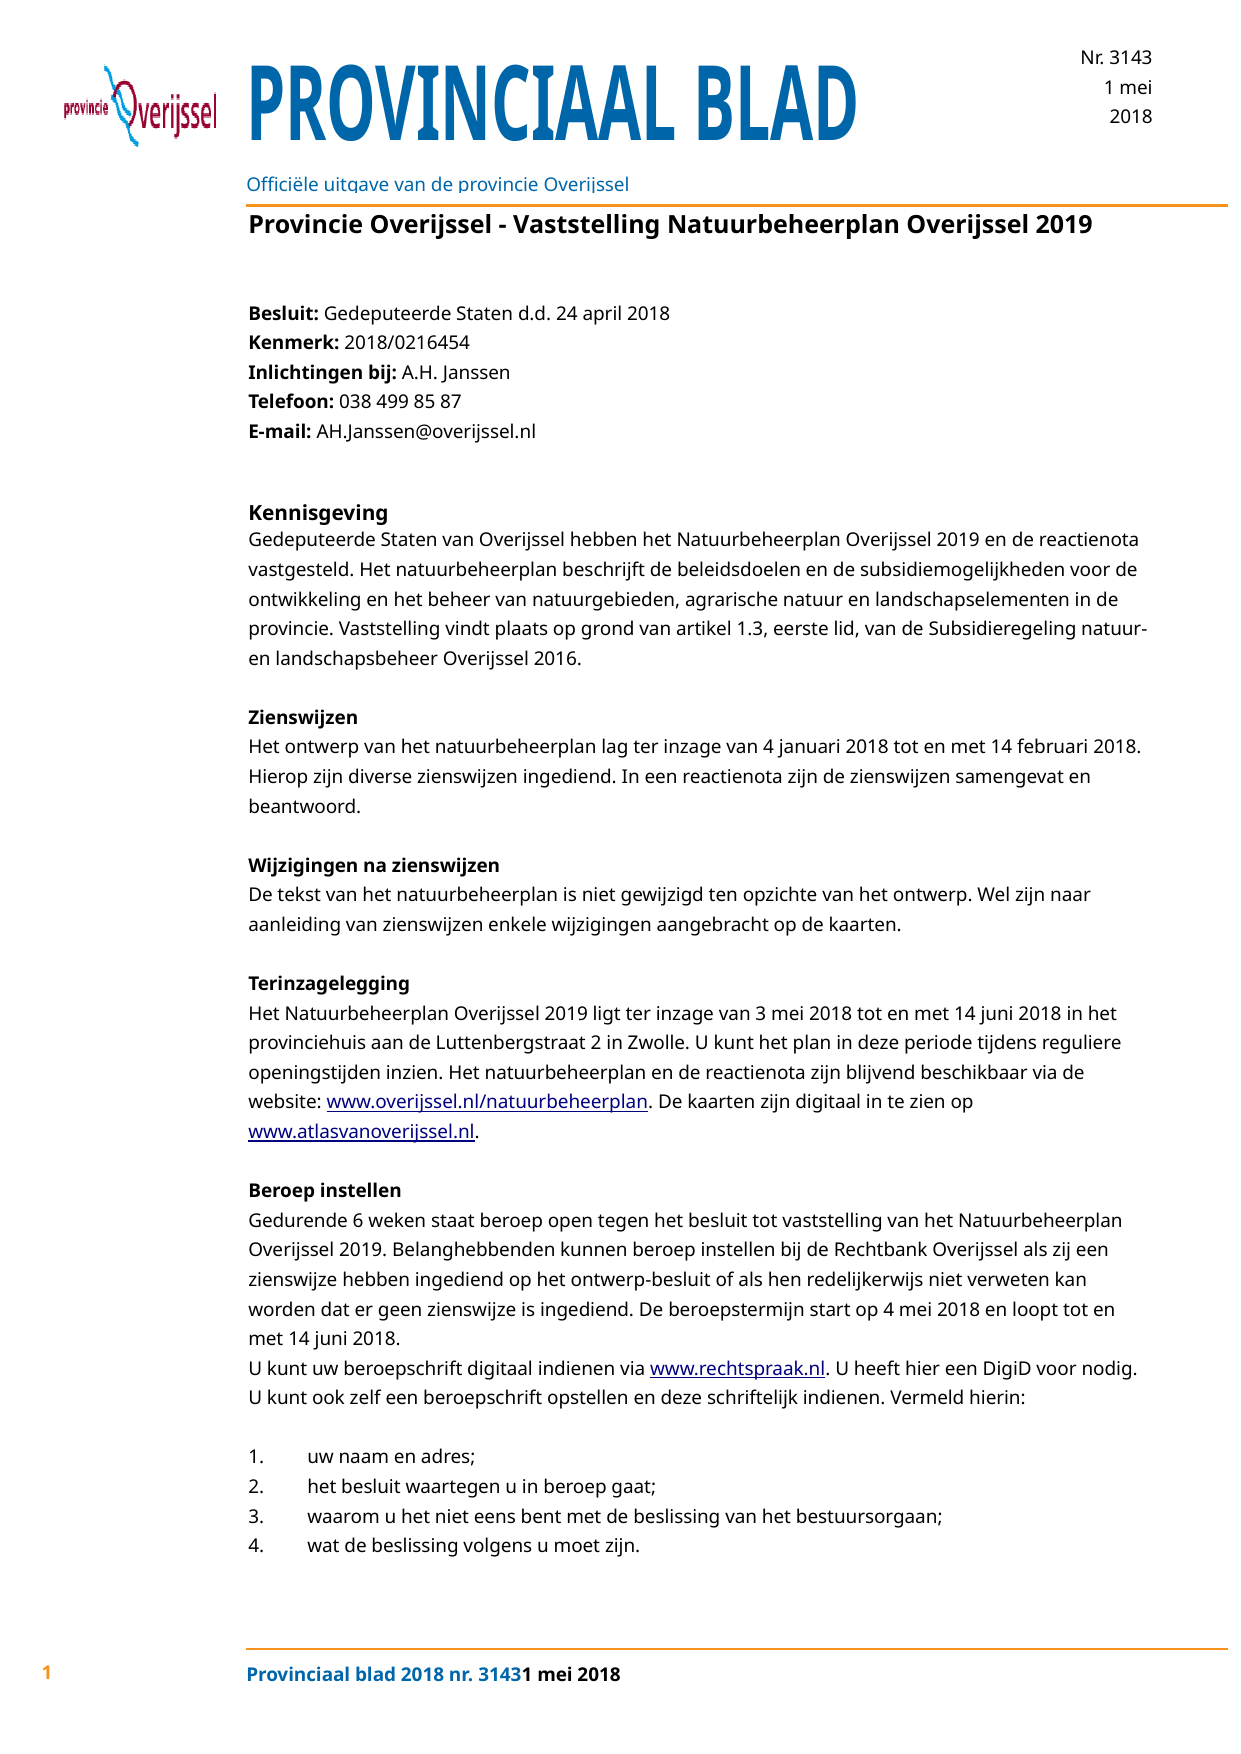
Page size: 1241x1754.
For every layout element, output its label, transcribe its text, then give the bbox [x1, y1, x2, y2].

text Besluit: Gedeputeerde Staten d.d. 24 april 2018 [248, 300, 1152, 326]
text Gedurende 6 weken staat beroep open tegen het besluit tot vaststelling van het Natuurbeheerplan Overijssel 2019. Belanghebbenden kunnen beroep instellen bij de Rechtbank Overijssel als zij een zienswijze hebben ingediend op het ontwerp-besluit of als hen redelijkerwijs niet verweten kan worden dat er geen zienswijze is ingediend. De beroepstermijn start op 4 mei 2018 en loopt tot en met 14 juni 2018. [248, 1207, 1152, 1351]
text De tekst van het natuurbeheerplan is niet gewijzigd ten opzichte van het ontwerp. Wel zijn naar aanleiding van zienswijzen enkele wijzigingen aangebracht op de kaarten. [248, 882, 1152, 937]
list het besluit waartegen u in beroep gaat; [248, 1473, 1152, 1499]
list waarom u het niet eens bent met de beslissing van het bestuursorgaan; [248, 1503, 1152, 1529]
text U kunt uw beroepschrift digitaal indienen via www.rechtspraak.nl. U heeft hier een DigiD voor nodig. U kunt ook zelf een beroepschrift opstellen en deze schriftelijk indienen. Vermeld hierin: [248, 1355, 1152, 1410]
text Wijzigingen na zienswijzen [248, 852, 1152, 878]
picture [41, 47, 231, 172]
text Het Natuurbeheerplan Overijssel 2019 ligt ter inzage van 3 mei 2018 tot en met 14 juni 2018 in het provinciehuis aan de Luttenbergstraat 2 in Zwolle. U kunt het plan in deze periode tijdens reguliere openingstijden inzien. Het natuurbeheerplan en de reactienota zijn blijvend beschikbaar via de website: www.overijssel.nl/natuurbeheerplan. De kaarten zijn digitaal in te zien op www.atlasvanoverijssel.nl. [248, 1000, 1152, 1144]
text Kennisgeving [248, 498, 1152, 527]
text Gedeputeerde Staten van Overijssel hebben het Natuurbeheerplan Overijssel 2019 en de reactienota vastgesteld. Het natuurbeheerplan beschrijft de beleidsdoelen en de subsidiemogelijkheden voor de ontwikkeling en het beheer van natuurgebieden, agrarische natuur en landschapselementen in de provincie. Vaststelling vindt plaats op grond van artikel 1.3, eerste lid, van de Subsidieregeling natuur- en landschapsbeheer Overijssel 2016. [248, 527, 1152, 671]
text Inlichtingen bij: A.H. Janssen [248, 359, 1152, 385]
text E-mail: AH.Janssen@overijssel.nl [248, 418, 1152, 444]
text Zienswijzen [248, 704, 1152, 730]
list uw naam en adres; [248, 1444, 1152, 1469]
text Kenmerk: 2018/0216454 [248, 329, 1152, 355]
text Telefoon: 038 499 85 87 [248, 389, 1152, 414]
text Provincie Overijssel - Vaststelling Natuurbeheerplan Overijssel 2019 [248, 207, 1152, 241]
text Beroep instellen [248, 1177, 1152, 1203]
text Terinzagelegging [248, 970, 1152, 996]
text Het ontwerp van het natuurbeheerplan lag ter inzage van 4 januari 2018 tot en met 14 februari 2018. Hierop zijn diverse zienswijzen ingediend. In een reactienota zijn de zienswijzen samengevat en beantwoord. [248, 734, 1152, 819]
list wat de beslissing volgens u moet zijn. [248, 1532, 1152, 1558]
